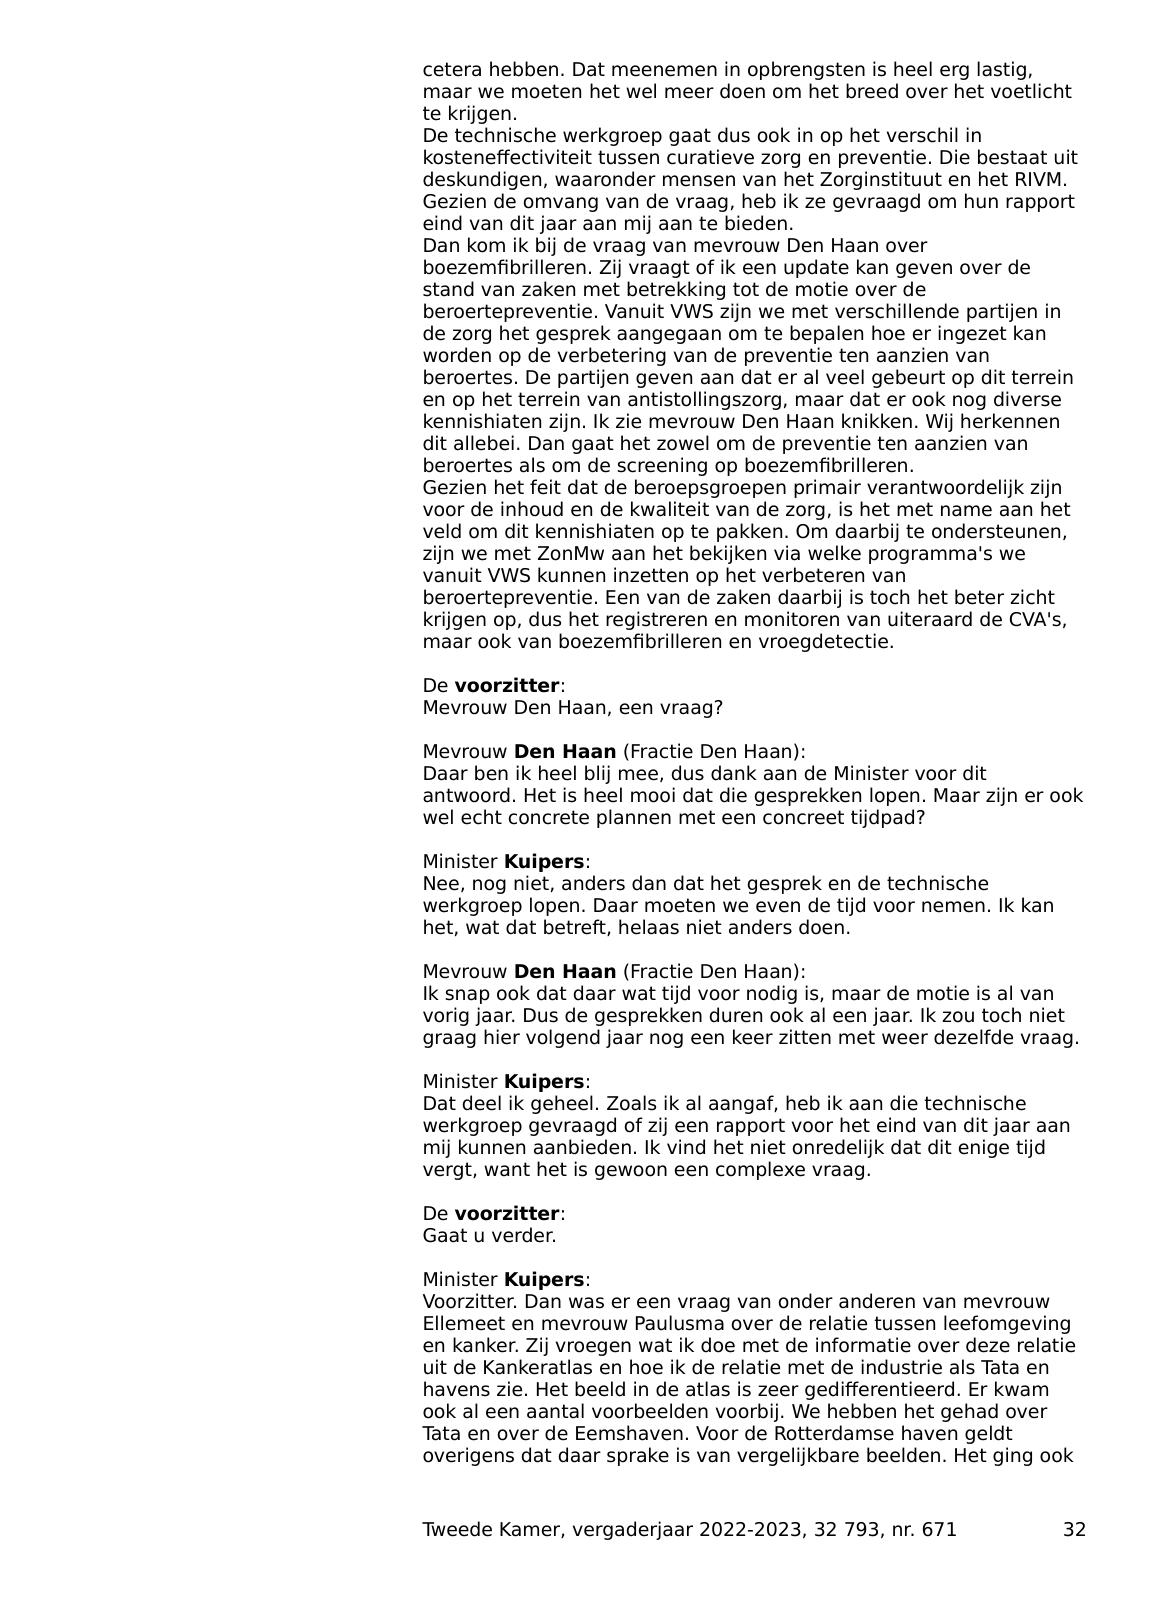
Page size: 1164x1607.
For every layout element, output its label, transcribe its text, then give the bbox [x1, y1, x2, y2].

text Mevrouw Den Haan (Fractie Den Haan): [422, 961, 1087, 983]
text Minister Kuipers: [422, 851, 1087, 873]
text Voorzitter. Dan was er een vraag van onder anderen van mevrouw Ellemeet en mevrouw Paulusma over de relatie tussen leefomgeving en kanker. Zij vroegen wat ik doe met de informatie over deze relatie uit de Kankeratlas en hoe ik de relatie met de industrie als Tata en havens zie. Het beeld in de atlas is zeer gedifferentieerd. Er kwam ook al een aantal voorbeelden voorbij. We hebben het gehad over Tata en over de Eemshaven. Voor de Rotterdamse haven geldt overigens dat daar sprake is van vergelijkbare beelden. Het ging ook [422, 1291, 1087, 1467]
text Nee, nog niet, anders dan dat het gesprek en de technische werkgroep lopen. Daar moeten we even de tijd voor nemen. Ik kan het, wat dat betreft, helaas niet anders doen. [422, 873, 1087, 939]
text Ik snap ook dat daar wat tijd voor nodig is, maar de motie is al van vorig jaar. Dus de gesprekken duren ook al een jaar. Ik zou toch niet graag hier volgend jaar nog een keer zitten met weer dezelfde vraag. [422, 983, 1087, 1049]
text Dat deel ik geheel. Zoals ik al aangaf, heb ik aan die technische werkgroep gevraagd of zij een rapport voor het eind van dit jaar aan mij kunnen aanbieden. Ik vind het niet onredelijk dat dit enige tijd vergt, want het is gewoon een complexe vraag. [422, 1093, 1087, 1181]
text Daar ben ik heel blij mee, dus dank aan de Minister voor dit antwoord. Het is heel mooi dat die gesprekken lopen. Maar zijn er ook wel echt concrete plannen met een concreet tijdpad? [422, 763, 1087, 829]
text Gaat u verder. [422, 1225, 1087, 1247]
text Minister Kuipers: [422, 1269, 1087, 1291]
text Mevrouw Den Haan, een vraag? [422, 697, 1087, 719]
text De technische werkgroep gaat dus ook in op het verschil in kosteneffectiviteit tussen curatieve zorg en preventie. Die bestaat uit deskundigen, waaronder mensen van het Zorginstituut en het RIVM. Gezien de omvang van de vraag, heb ik ze gevraagd om hun rapport eind van dit jaar aan mij aan te bieden. [422, 125, 1087, 235]
text Dan kom ik bij de vraag van mevrouw Den Haan over boezemfibrilleren. Zij vraagt of ik een update kan geven over de stand van zaken met betrekking tot de motie over de beroertepreventie. Vanuit VWS zijn we met verschillende partijen in de zorg het gesprek aangegaan om te bepalen hoe er ingezet kan worden op de verbetering van de preventie ten aanzien van beroertes. De partijen geven aan dat er al veel gebeurt op dit terrein en op het terrein van antistollingszorg, maar dat er ook nog diverse kennishiaten zijn. Ik zie mevrouw Den Haan knikken. Wij herkennen dit allebei. Dan gaat het zowel om de preventie ten aanzien van beroertes als om de screening op boezemfibrilleren. [422, 235, 1087, 477]
text Minister Kuipers: [422, 1071, 1087, 1093]
text Mevrouw Den Haan (Fractie Den Haan): [422, 741, 1087, 763]
text cetera hebben. Dat meenemen in opbrengsten is heel erg lastig, maar we moeten het wel meer doen om het breed over het voetlicht te krijgen. [422, 59, 1087, 125]
text De voorzitter: [422, 1203, 1087, 1225]
text De voorzitter: [422, 675, 1087, 697]
text Gezien het feit dat de beroepsgroepen primair verantwoordelijk zijn voor de inhoud en de kwaliteit van de zorg, is het met name aan het veld om dit kennishiaten op te pakken. Om daarbij te ondersteunen, zijn we met ZonMw aan het bekijken via welke programma's we vanuit VWS kunnen inzetten op het verbeteren van beroertepreventie. Een van de zaken daarbij is toch het beter zicht krijgen op, dus het registreren en monitoren van uiteraard de CVA's, maar ook van boezemfibrilleren en vroegdetectie. [422, 477, 1087, 652]
